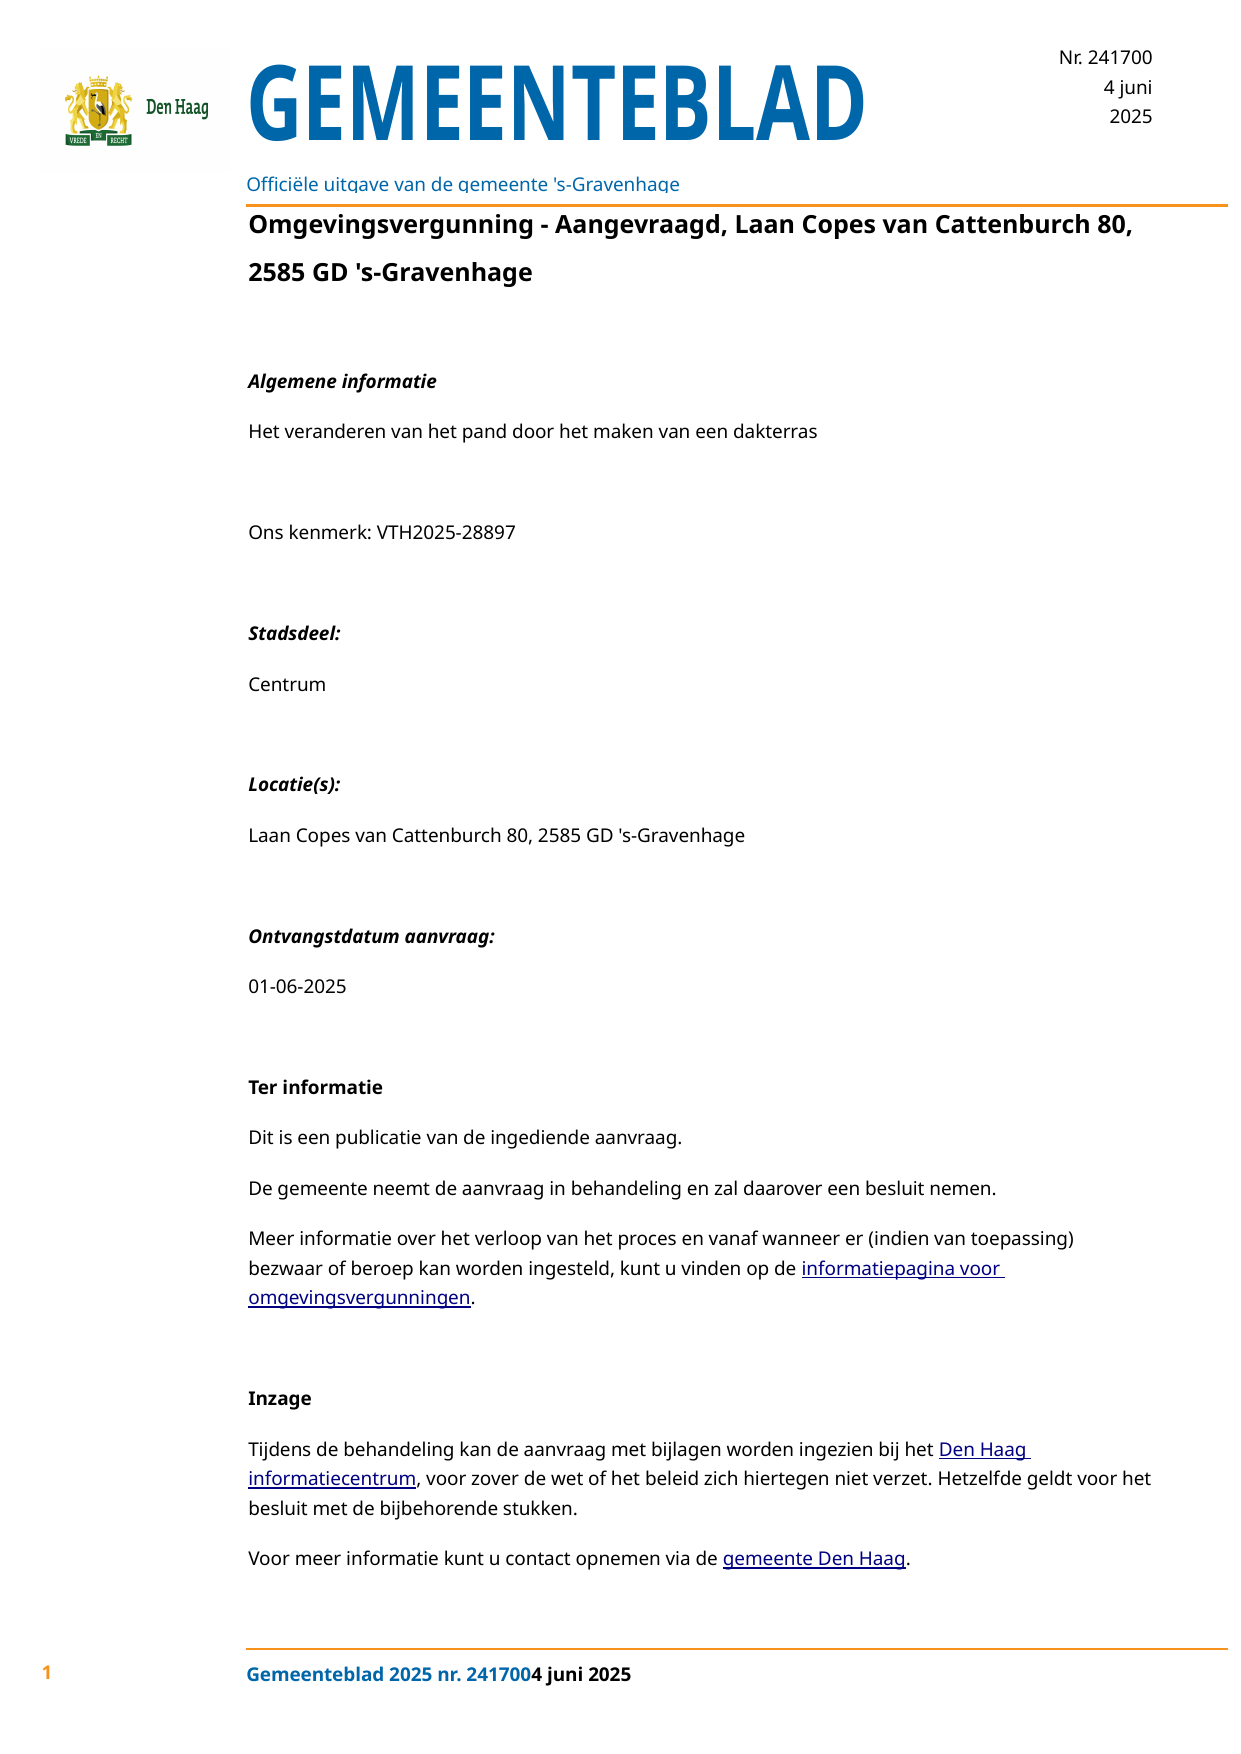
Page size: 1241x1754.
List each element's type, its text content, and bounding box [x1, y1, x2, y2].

text Stadsdeel: [248, 620, 1152, 646]
text Algemene informatie [248, 368, 1152, 394]
text Voor meer informatie kunt u contact opnemen via de gemeente Den Haag. [248, 1545, 1152, 1571]
text Laan Copes van Cattenburch 80, 2585 GD 's-Gravenhage [248, 822, 1152, 848]
text Inzage [248, 1385, 1152, 1411]
text Het veranderen van het pand door het maken van een dakterras [248, 419, 1152, 444]
text Tijdens de behandeling kan de aanvraag met bijlagen worden ingezien bij het Den Haag informatiecentrum, voor zover de wet of het beleid zich hiertegen niet verzet. Hetzelfde geldt voor het besluit met de bijbehorende stukken. [248, 1436, 1152, 1521]
text Centrum [248, 671, 1152, 697]
text Ons kenmerk: VTH2025-28897 [248, 519, 1152, 545]
text Ter informatie [248, 1074, 1152, 1100]
text Ontvangstdatum aanvraag: [248, 923, 1152, 949]
text Locatie(s): [248, 772, 1152, 797]
text Dit is een publicatie van de ingediende aanvraag. [248, 1124, 1152, 1150]
picture [41, 47, 231, 172]
text Meer informatie over het verloop van het proces en vanaf wanneer er (indien van toepassing) bezwaar of beroep kan worden ingesteld, kunt u vinden op de informatiepagina voor omgevingsvergunningen. [248, 1225, 1152, 1310]
text 01-06-2025 [248, 973, 1152, 999]
text De gemeente neemt de aanvraag in behandeling en zal daarover een besluit nemen. [248, 1175, 1152, 1201]
text Omgevingsvergunning - Aangevraagd, Laan Copes van Cattenburch 80, 2585 GD 's-Gravenhage [248, 207, 1152, 288]
